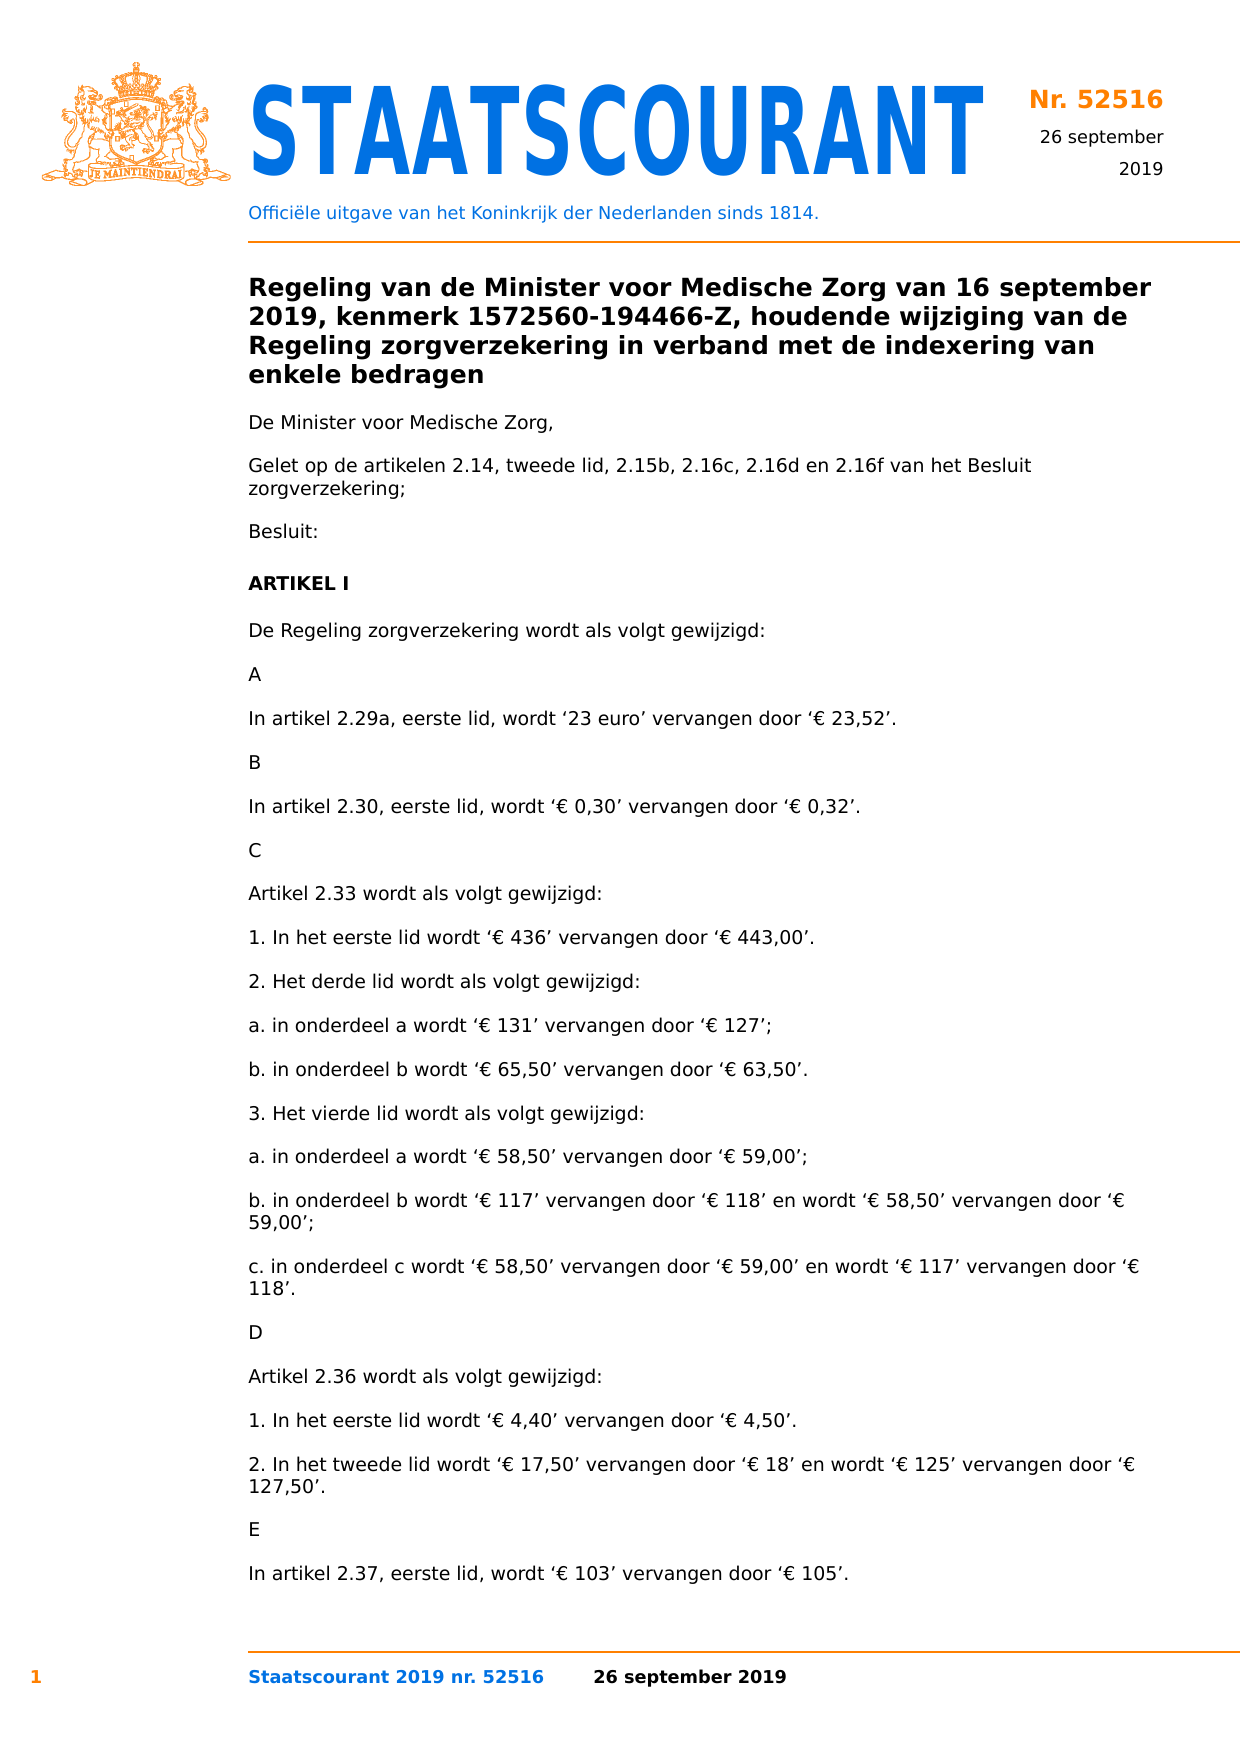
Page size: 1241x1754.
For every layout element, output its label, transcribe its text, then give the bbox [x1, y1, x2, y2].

text B [248, 752, 1163, 774]
text 3. Het vierde lid wordt als volgt gewijzigd: [248, 1103, 1163, 1124]
table_cell Officiële uitgave van het Koninkrijk der Nederlanden sinds 1814. [248, 203, 1240, 241]
text b. in onderdeel b wordt ‘€ 117’ vervangen door ‘€ 118’ en wordt ‘€ 58,50’ vervangen door ‘€ 59,00’; [248, 1190, 1163, 1234]
text In artikel 2.37, eerste lid, wordt ‘€ 103’ vervangen door ‘€ 105’. [248, 1563, 1163, 1585]
text 1. In het eerste lid wordt ‘€ 4,40’ vervangen door ‘€ 4,50’. [248, 1410, 1163, 1432]
text A [248, 664, 1163, 686]
text Besluit: [248, 521, 1163, 543]
text b. in onderdeel b wordt ‘€ 65,50’ vervangen door ‘€ 63,50’. [248, 1059, 1163, 1081]
subtitle ARTIKEL I [248, 573, 1163, 595]
text c. in onderdeel c wordt ‘€ 58,50’ vervangen door ‘€ 59,00’ en wordt ‘€ 117’ vervangen door ‘€ 118’. [248, 1256, 1163, 1300]
text In artikel 2.29a, eerste lid, wordt ‘23 euro’ vervangen door ‘€ 23,52’. [248, 708, 1163, 730]
text E [248, 1519, 1163, 1541]
picture [41, 62, 231, 186]
text D [248, 1322, 1163, 1344]
text a. in onderdeel a wordt ‘€ 58,50’ vervangen door ‘€ 59,00’; [248, 1146, 1163, 1168]
table_header [25, 62, 248, 241]
text 2. Het derde lid wordt als volgt gewijzigd: [248, 971, 1163, 993]
table_cell 2019 [998, 153, 1240, 203]
text Artikel 2.33 wordt als volgt gewijzigd: [248, 883, 1163, 905]
text In artikel 2.30, eerste lid, wordt ‘€ 0,30’ vervangen door ‘€ 0,32’. [248, 796, 1163, 818]
text C [248, 839, 1163, 861]
text De Regeling zorgverzekering wordt als volgt gewijzigd: [248, 620, 1163, 642]
table_header Nr. 52516 [998, 62, 1240, 121]
text De Minister voor Medische Zorg, [248, 412, 1163, 433]
table_header STAATSCOURANT [248, 62, 998, 203]
text Gelet op de artikelen 2.14, tweede lid, 2.15b, 2.16c, 2.16d en 2.16f van het Besluit zorgverzekering; [248, 455, 1163, 499]
text 2. In het tweede lid wordt ‘€ 17,50’ vervangen door ‘€ 18’ en wordt ‘€ 125’ vervangen door ‘€ 127,50’. [248, 1453, 1163, 1497]
text Artikel 2.36 wordt als volgt gewijzigd: [248, 1366, 1163, 1388]
text 1. In het eerste lid wordt ‘€ 436’ vervangen door ‘€ 443,00’. [248, 927, 1163, 949]
text a. in onderdeel a wordt ‘€ 131’ vervangen door ‘€ 127’; [248, 1015, 1163, 1037]
subtitle Regeling van de Minister voor Medische Zorg van 16 september 2019, kenmerk 1572560-194466-Z, houdende wijziging van de Regeling zorgverzekering in verband met de indexering van enkele bedragen [248, 273, 1163, 390]
table_cell 26 september [998, 121, 1240, 153]
